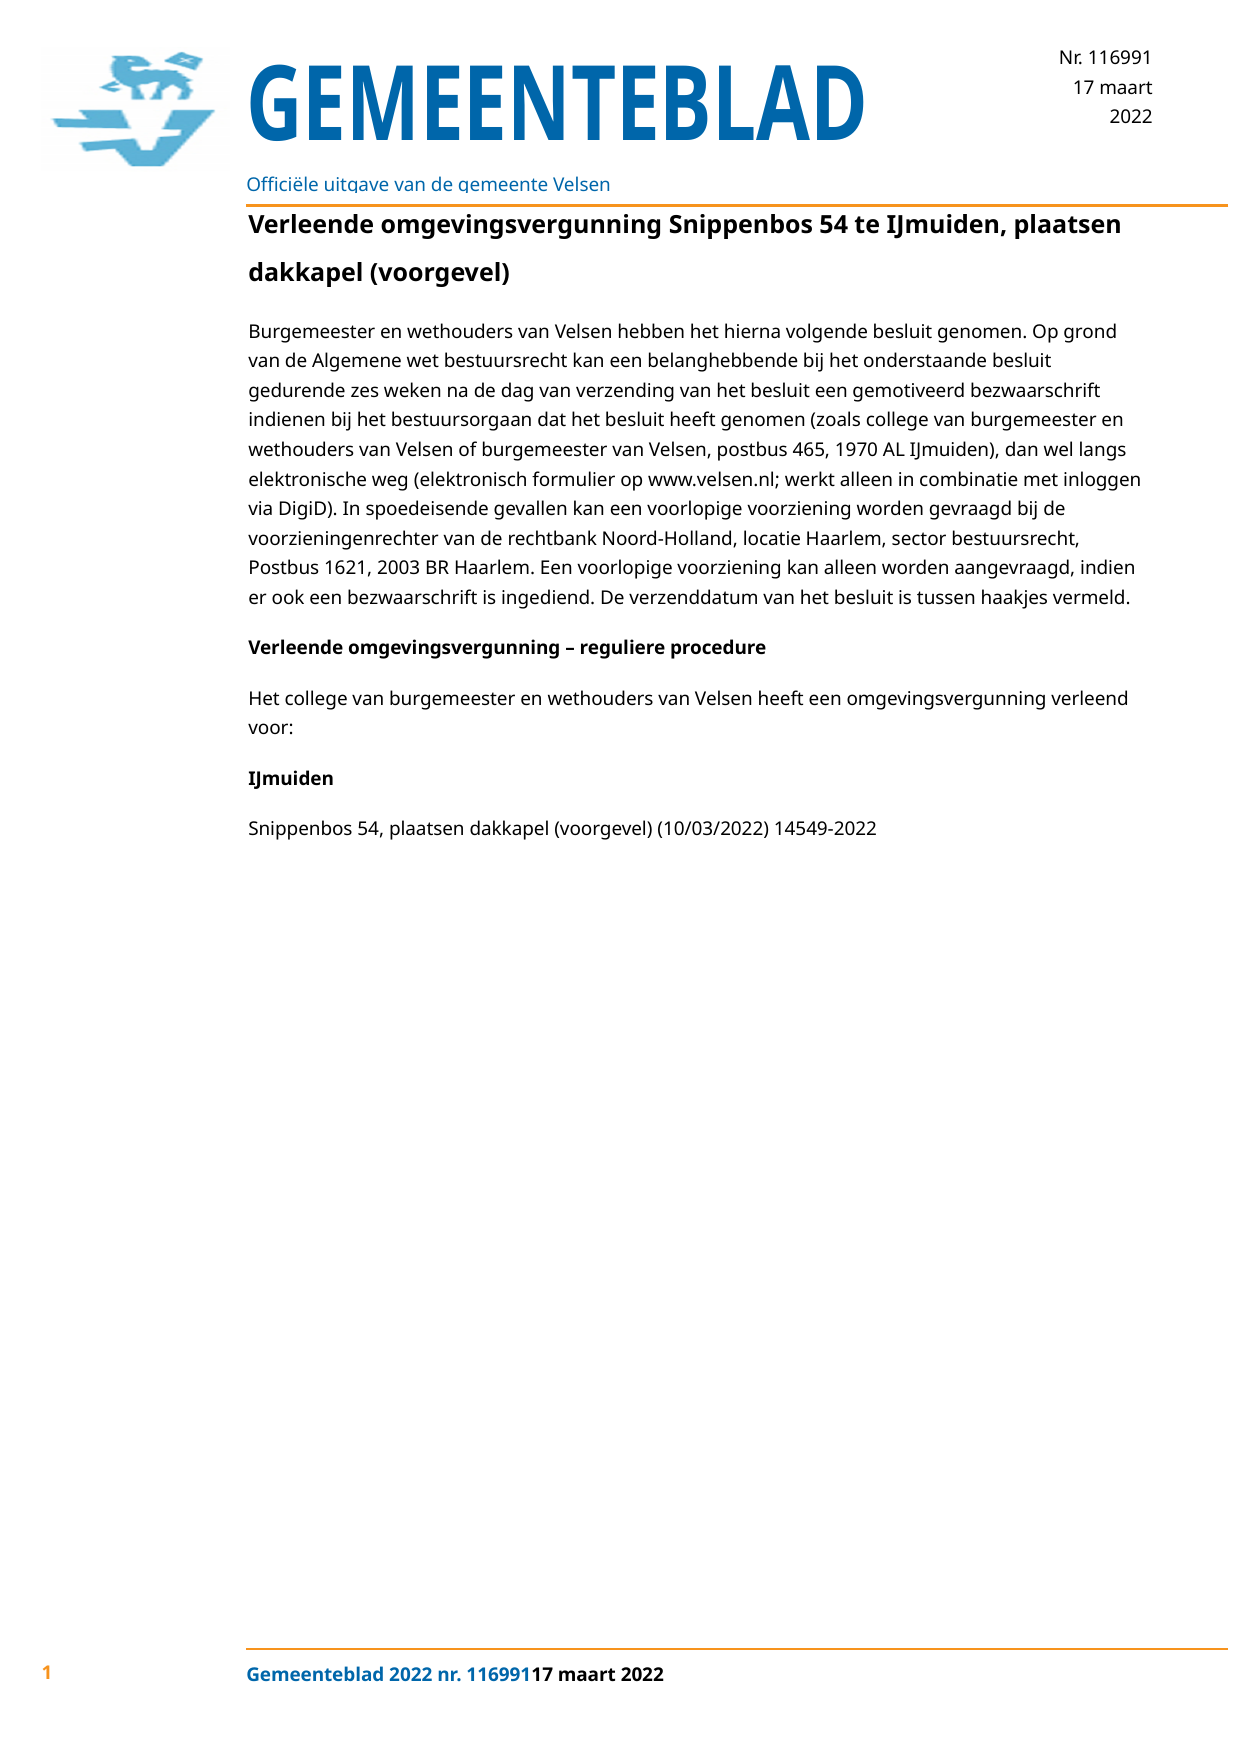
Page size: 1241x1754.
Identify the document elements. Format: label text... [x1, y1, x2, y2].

text Het college van burgemeester en wethouders van Velsen heeft een omgevingsvergunning verleend voor: [248, 685, 1152, 740]
text IJmuiden [248, 765, 1152, 791]
text Verleende omgevingsvergunning – reguliere procedure [248, 634, 1152, 660]
text Verleende omgevingsvergunning Snippenbos 54 te IJmuiden, plaatsen dakkapel (voorgevel) [248, 207, 1152, 288]
picture [41, 47, 231, 172]
text Burgemeester en wethouders van Velsen hebben het hierna volgende besluit genomen. Op grond van de Algemene wet bestuursrecht kan een belanghebbende bij het onderstaande besluit gedurende zes weken na de dag van verzending van het besluit een gemotiveerd bezwaarschrift indienen bij het bestuursorgaan dat het besluit heeft genomen (zoals college van burgemeester en wethouders van Velsen of burgemeester van Velsen, postbus 465, 1970 AL IJmuiden), dan wel langs elektronische weg (elektronisch formulier op www.velsen.nl; werkt alleen in combinatie met inloggen via DigiD). In spoedeisende gevallen kan een voorlopige voorziening worden gevraagd bij de voorzieningenrechter van de rechtbank Noord-Holland, locatie Haarlem, sector bestuursrecht, Postbus 1621, 2003 BR Haarlem. Een voorlopige voorziening kan alleen worden aangevraagd, indien er ook een bezwaarschrift is ingediend. De verzenddatum van het besluit is tussen haakjes vermeld. [248, 318, 1152, 610]
text Snippenbos 54, plaatsen dakkapel (voorgevel) (10/03/2022) 14549-2022 [248, 815, 1152, 841]
